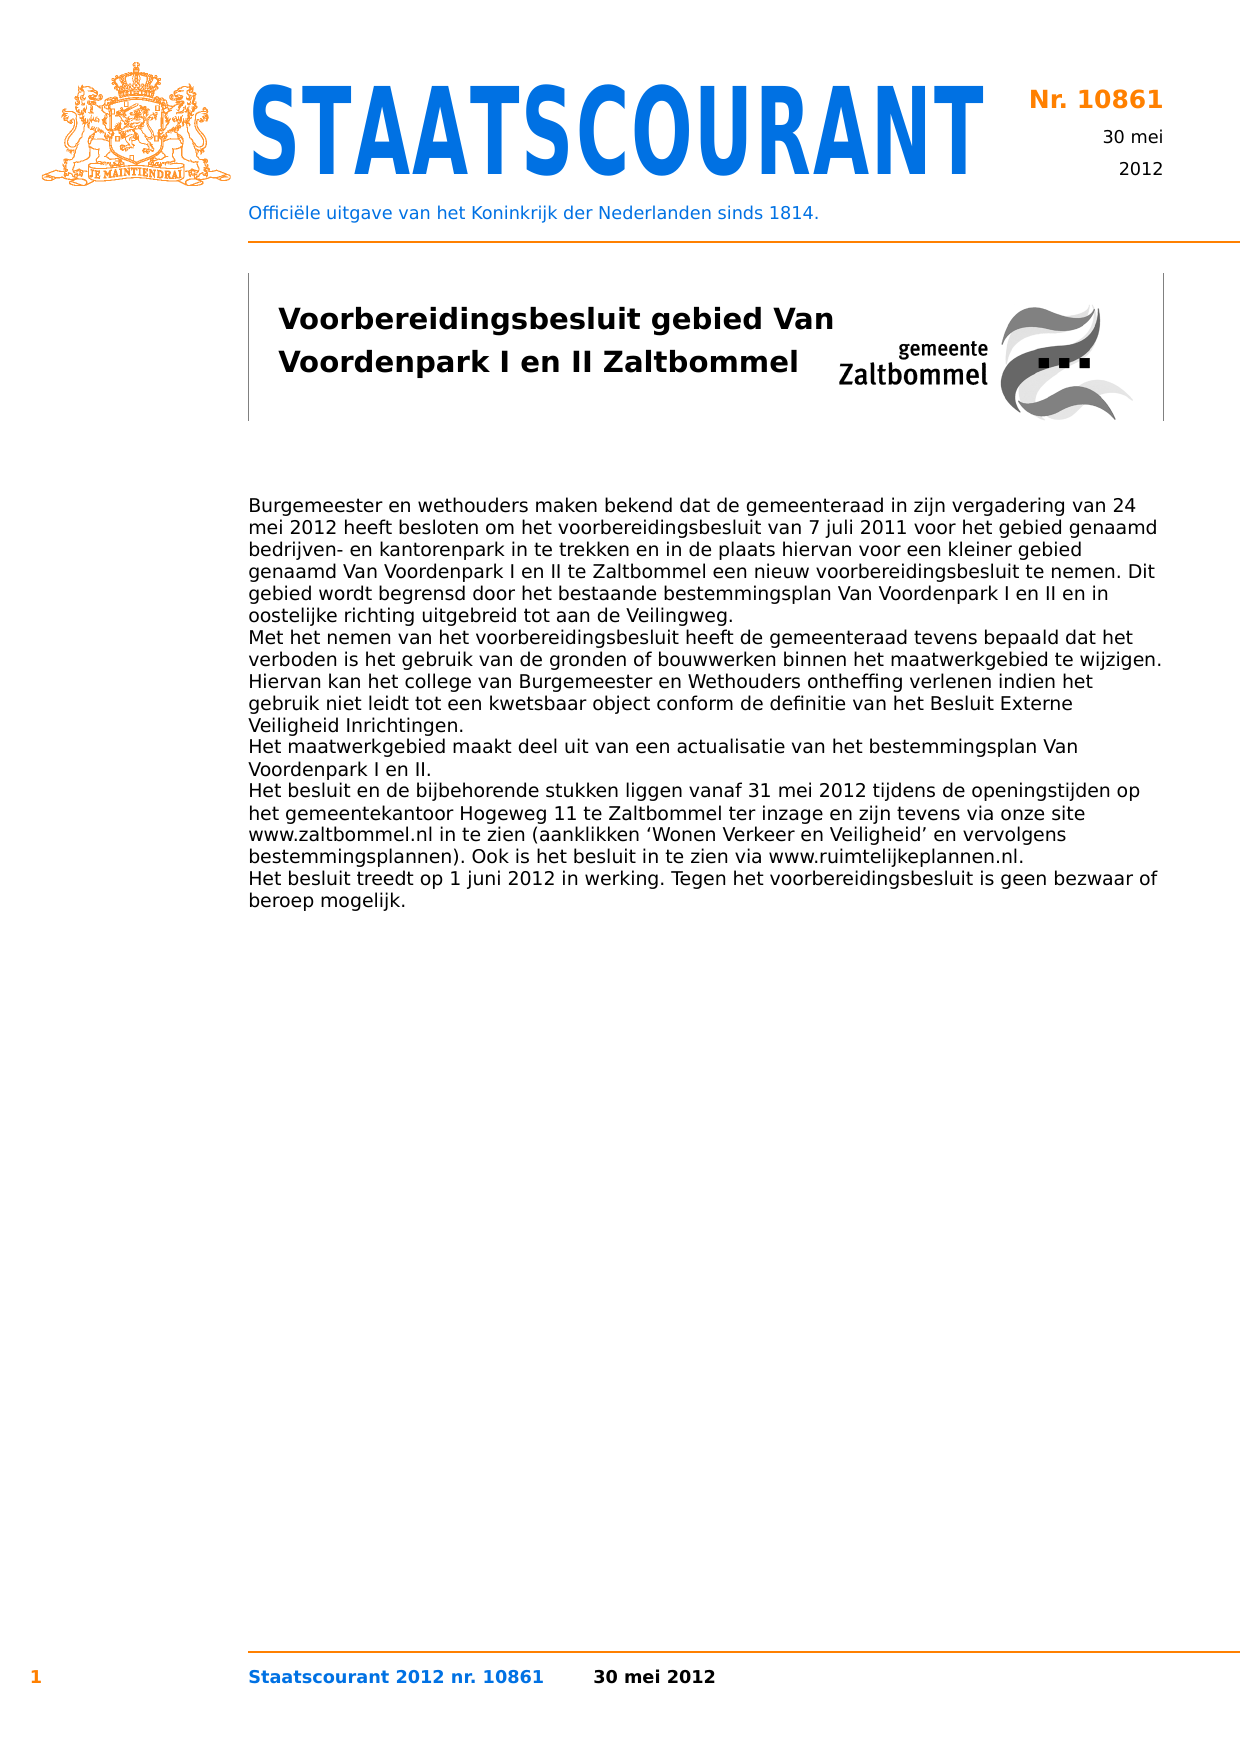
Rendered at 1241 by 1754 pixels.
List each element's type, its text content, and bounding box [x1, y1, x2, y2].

text Burgemeester en wethouders maken bekend dat de gemeenteraad in zijn vergadering van 24 mei 2012 heeft besloten om het voorbereidingsbesluit van 7 juli 2011 voor het gebied genaamd bedrijven- en kantorenpark in te trekken en in de plaats hiervan voor een kleiner gebied genaamd Van Voordenpark I en II te Zaltbommel een nieuw voorbereidingsbesluit te nemen. Dit gebied wordt begrensd door het bestaande bestemmingsplan Van Voordenpark I en II en in oostelijke richting uitgebreid tot aan de Veilingweg. [248, 495, 1163, 627]
text Het besluit treedt op 1 juni 2012 in werking. Tegen het voorbereidingsbesluit is geen bezwaar of beroep mogelijk. [248, 868, 1163, 912]
picture [41, 62, 231, 186]
text Het besluit en de bijbehorende stukken liggen vanaf 31 mei 2012 tijdens de openingstijden op het gemeentekantoor Hogeweg 11 te Zaltbommel ter inzage en zijn tevens via onze site www.zaltbommel.nl in te zien (aanklikken ‘Wonen Verkeer en Veiligheid’ en vervolgens bestemmingsplannen). Ook is het besluit in te zien via www.ruimtelijkeplannen.nl. [248, 780, 1163, 868]
text Het maatwerkgebied maakt deel uit van een actualisatie van het bestemmingsplan Van Voordenpark I en II. [248, 736, 1163, 780]
picture [838, 302, 1134, 421]
text Met het nemen van het voorbereidingsbesluit heeft de gemeenteraad tevens bepaald dat het verboden is het gebruik van de gronden of bouwwerken binnen het maatwerkgebied te wijzigen. Hiervan kan het college van Burgemeester en Wethouders ontheffing verlenen indien het gebruik niet leidt tot een kwetsbaar object conform de definitie van het Besluit Externe Veiligheid Inrichtingen. [248, 627, 1163, 736]
table_header STAATSCOURANT [248, 62, 998, 203]
table_cell 30 mei [998, 121, 1240, 153]
table_cell Officiële uitgave van het Koninkrijk der Nederlanden sinds 1814. [248, 203, 1240, 241]
table_header Nr. 10861 [998, 62, 1240, 121]
table_header [25, 62, 248, 241]
subtitle Voorbereidingsbesluit gebied Van Voordenpark I en II Zaltbommel [249, 273, 1163, 421]
table_cell 2012 [998, 153, 1240, 203]
